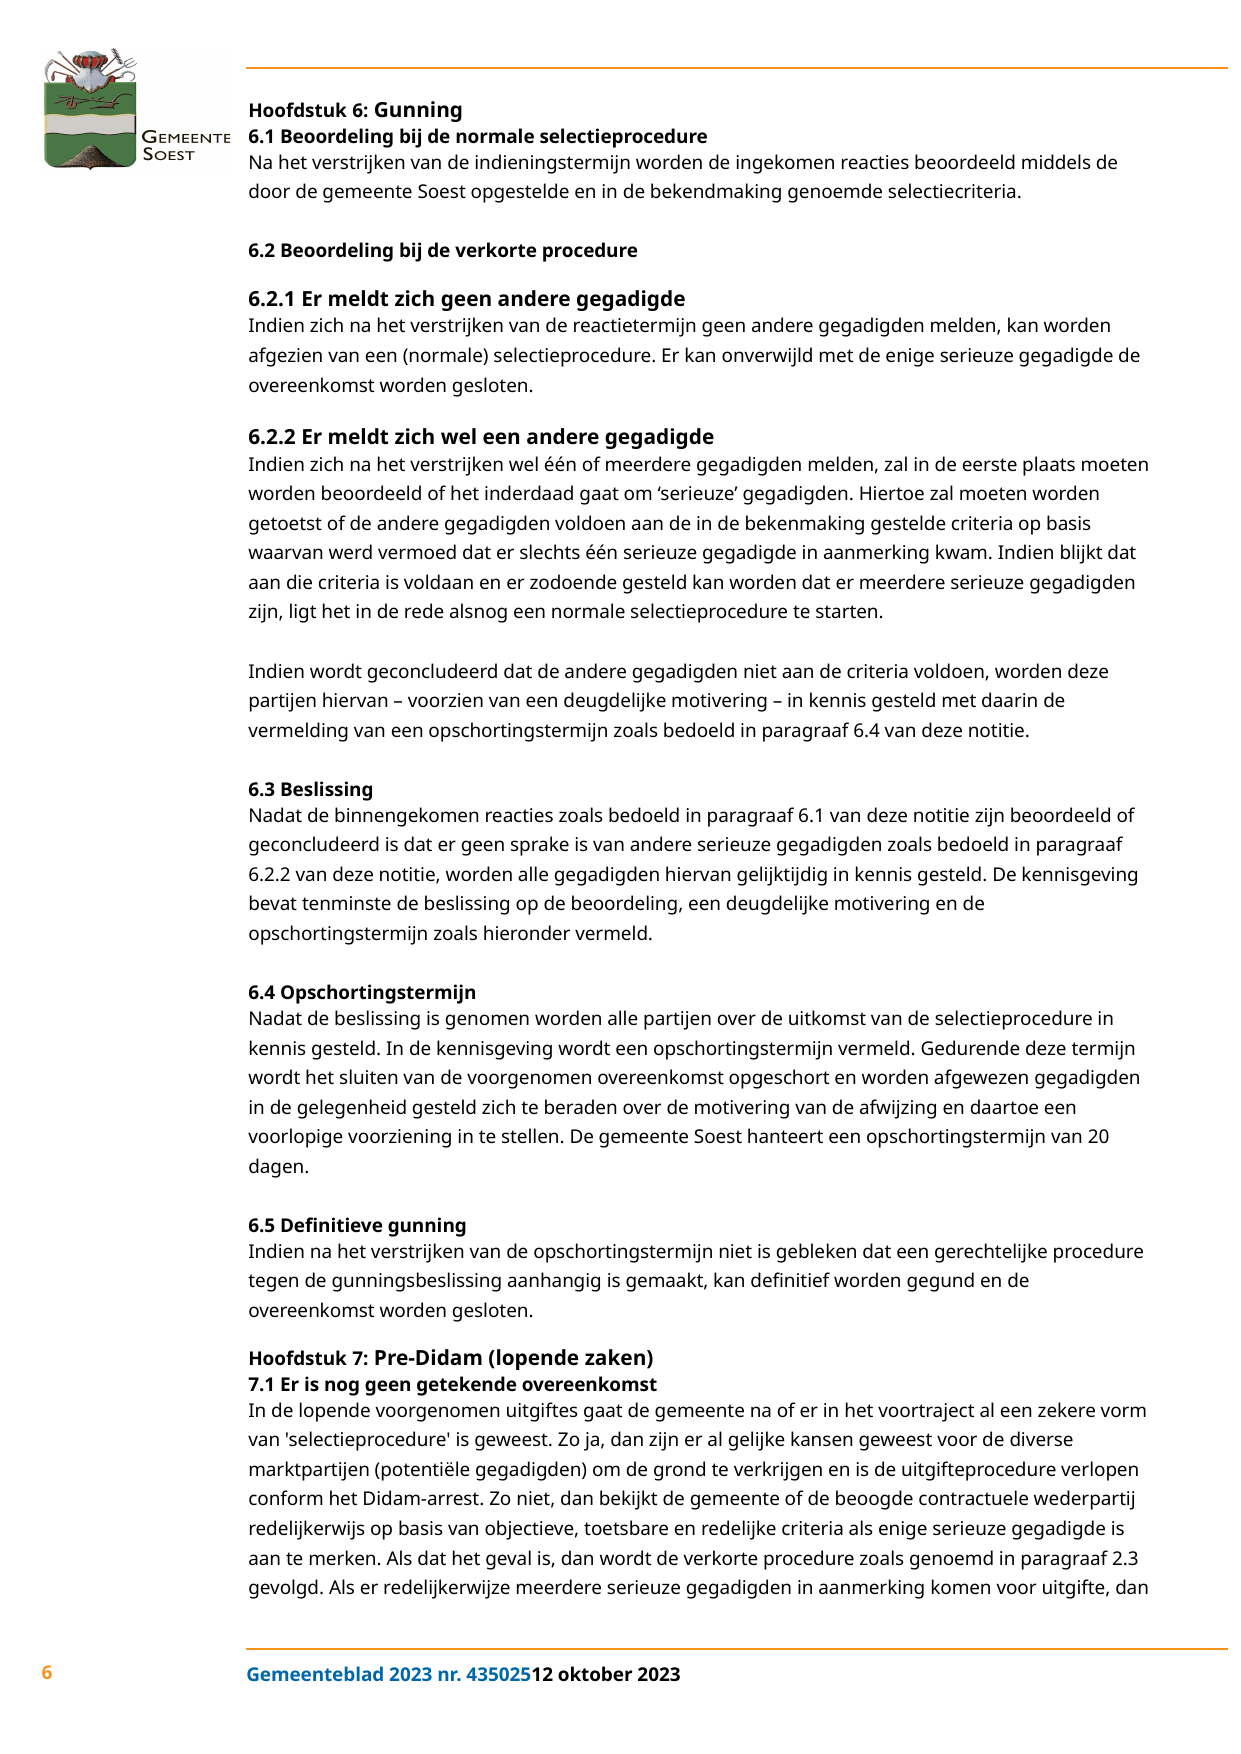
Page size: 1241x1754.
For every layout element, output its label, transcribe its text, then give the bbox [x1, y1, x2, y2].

text Indien wordt geconcludeerd dat de andere gegadigden niet aan de criteria voldoen, worden deze partijen hiervan – voorzien van een deugdelijke motivering – in kennis gesteld met daarin de vermelding van een opschortingstermijn zoals bedoeld in paragraaf 6.4 van deze notitie. [248, 658, 1152, 743]
text Na het verstrijken van de indieningstermijn worden de ingekomen reacties beoordeeld middels de door de gemeente Soest opgestelde en in de bekendmaking genoemde selectiecriteria. [248, 149, 1152, 204]
text 6.2.1 Er meldt zich geen andere gegadigde [248, 284, 1152, 313]
text 7.1 Er is nog geen getekende overeenkomst [248, 1371, 1152, 1397]
text Nadat de binnengekomen reacties zoals bedoeld in paragraaf 6.1 van deze notitie zijn beoordeeld of geconcludeerd is dat er geen sprake is van andere serieuze gegadigden zoals bedoeld in paragraaf 6.2.2 van deze notitie, worden alle gegadigden hiervan gelijktijdig in kennis gesteld. De kennisgeving bevat tenminste de beslissing op de beoordeling, een deugdelijke motivering en de opschortingstermijn zoals hieronder vermeld. [248, 802, 1152, 946]
text 6.5 Definitieve gunning [248, 1212, 1152, 1238]
text Nadat de beslissing is genomen worden alle partijen over de uitkomst van de selectieprocedure in kennis gesteld. In de kennisgeving wordt een opschortingstermijn vermeld. Gedurende deze termijn wordt het sluiten van de voorgenomen overeenkomst opgeschort en worden afgewezen gegadigden in de gelegenheid gesteld zich te beraden over de motivering van de afwijzing en daartoe een voorlopige voorziening in te stellen. De gemeente Soest hanteert een opschortingstermijn van 20 dagen. [248, 1005, 1152, 1179]
text 6.2.2 Er meldt zich wel een andere gegadigde [248, 422, 1152, 451]
text Indien zich na het verstrijken van de reactietermijn geen andere gegadigden melden, kan worden afgezien van een (normale) selectieprocedure. Er kan onverwijld met de enige serieuze gegadigde de overeenkomst worden gesloten. [248, 313, 1152, 398]
text 6.2 Beoordeling bij de verkorte procedure [248, 238, 1152, 263]
text In de lopende voorgenomen uitgiftes gaat de gemeente na of er in het voortraject al een zekere vorm van 'selectieprocedure' is geweest. Zo ja, dan zijn er al gelijke kansen geweest voor de diverse marktpartijen (potentiële gegadigden) om de grond te verkrijgen en is de uitgifteprocedure verlopen conform het Didam-arrest. Zo niet, dan bekijkt de gemeente of de beoogde contractuele wederpartij redelijkerwijs op basis van objectieve, toetsbare en redelijke criteria als enige serieuze gegadigde is aan te merken. Als dat het geval is, dan wordt de verkorte procedure zoals genoemd in paragraaf 2.3 gevolgd. Als er redelijkerwijze meerdere serieuze gegadigden in aanmerking komen voor uitgifte, dan [248, 1397, 1152, 1600]
text Indien zich na het verstrijken wel één of meerdere gegadigden melden, zal in de eerste plaats moeten worden beoordeeld of het inderdaad gaat om ‘serieuze’ gegadigden. Hiertoe zal moeten worden getoetst of de andere gegadigden voldoen aan de in de bekenmaking gestelde criteria op basis waarvan werd vermoed dat er slechts één serieuze gegadigde in aanmerking kwam. Indien blijkt dat aan die criteria is voldaan en er zodoende gesteld kan worden dat er meerdere serieuze gegadigden zijn, ligt het in de rede alsnog een normale selectieprocedure te starten. [248, 451, 1152, 624]
text Hoofdstuk 7: Pre-Didam (lopende zaken) [248, 1343, 1152, 1371]
text 6.3 Beslissing [248, 776, 1152, 802]
text Hoofdstuk 6: Gunning [248, 95, 1152, 123]
picture [41, 47, 231, 172]
text Indien na het verstrijken van de opschortingstermijn niet is gebleken dat een gerechtelijke procedure tegen de gunningsbeslissing aanhangig is gemaakt, kan definitief worden gegund en de overeenkomst worden gesloten. [248, 1238, 1152, 1323]
text 6.1 Beoordeling bij de normale selectieprocedure [248, 123, 1152, 149]
text 6.4 Opschortingstermijn [248, 979, 1152, 1005]
